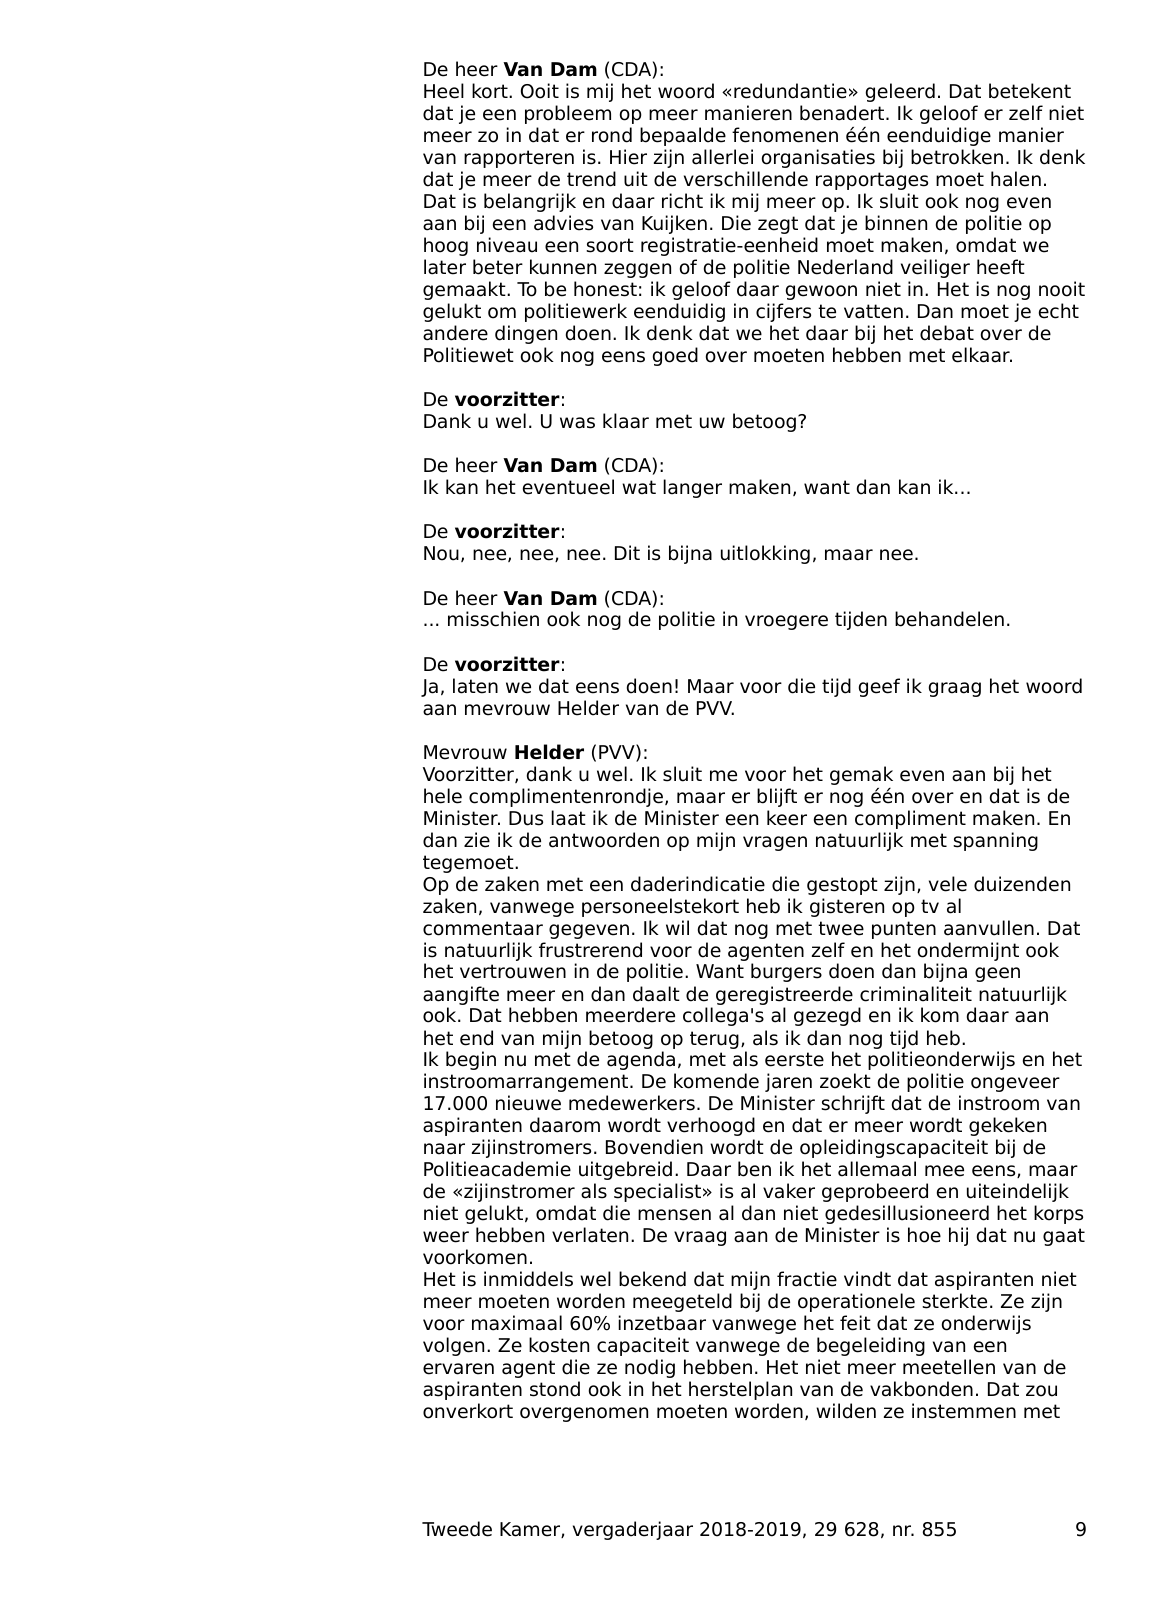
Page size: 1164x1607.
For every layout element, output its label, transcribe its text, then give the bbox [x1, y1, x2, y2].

text De heer Van Dam (CDA): [422, 587, 1087, 609]
text Dank u wel. U was klaar met uw betoog? [422, 411, 1087, 433]
text Ik begin nu met de agenda, met als eerste het politieonderwijs en het instroomarrangement. De komende jaren zoekt de politie ongeveer 17.000 nieuwe medewerkers. De Minister schrijft dat de instroom van aspiranten daarom wordt verhoogd en dat er meer wordt gekeken naar zijinstromers. Bovendien wordt de opleidingscapaciteit bij de Politieacademie uitgebreid. Daar ben ik het allemaal mee eens, maar de «zijinstromer als specialist» is al vaker geprobeerd en uiteindelijk niet gelukt, omdat die mensen al dan niet gedesillusioneerd het korps weer hebben verlaten. De vraag aan de Minister is hoe hij dat nu gaat voorkomen. [422, 1049, 1087, 1269]
text De voorzitter: [422, 653, 1087, 676]
text Op de zaken met een daderindicatie die gestopt zijn, vele duizenden zaken, vanwege personeelstekort heb ik gisteren op tv al commentaar gegeven. Ik wil dat nog met twee punten aanvullen. Dat is natuurlijk frustrerend voor de agenten zelf en het ondermijnt ook het vertrouwen in de politie. Want burgers doen dan bijna geen aangifte meer en dan daalt de geregistreerde criminaliteit natuurlijk ook. Dat hebben meerdere collega's al gezegd en ik kom daar aan het end van mijn betoog op terug, als ik dan nog tijd heb. [422, 873, 1087, 1049]
text Heel kort. Ooit is mij het woord «redundantie» geleerd. Dat betekent dat je een probleem op meer manieren benadert. Ik geloof er zelf niet meer zo in dat er rond bepaalde fenomenen één eenduidige manier van rapporteren is. Hier zijn allerlei organisaties bij betrokken. Ik denk dat je meer de trend uit de verschillende rapportages moet halen. Dat is belangrijk en daar richt ik mij meer op. Ik sluit ook nog even aan bij een advies van Kuijken. Die zegt dat je binnen de politie op hoog niveau een soort registratie-eenheid moet maken, omdat we later beter kunnen zeggen of de politie Nederland veiliger heeft gemaakt. To be honest: ik geloof daar gewoon niet in. Het is nog nooit gelukt om politiewerk eenduidig in cijfers te vatten. Dan moet je echt andere dingen doen. Ik denk dat we het daar bij het debat over de Politiewet ook nog eens goed over moeten hebben met elkaar. [422, 81, 1087, 367]
text De heer Van Dam (CDA): [422, 455, 1087, 477]
text De voorzitter: [422, 521, 1087, 543]
text Het is inmiddels wel bekend dat mijn fractie vindt dat aspiranten niet meer moeten worden meegeteld bij de operationele sterkte. Ze zijn voor maximaal 60% inzetbaar vanwege het feit dat ze onderwijs volgen. Ze kosten capaciteit vanwege de begeleiding van een ervaren agent die ze nodig hebben. Het niet meer meetellen van de aspiranten stond ook in het herstelplan van de vakbonden. Dat zou onverkort overgenomen moeten worden, wilden ze instemmen met [422, 1269, 1087, 1423]
text ... misschien ook nog de politie in vroegere tijden behandelen. [422, 609, 1087, 631]
text Ja, laten we dat eens doen! Maar voor die tijd geef ik graag het woord aan mevrouw Helder van de PVV. [422, 676, 1087, 719]
text Voorzitter, dank u wel. Ik sluit me voor het gemak even aan bij het hele complimentenrondje, maar er blijft er nog één over en dat is de Minister. Dus laat ik de Minister een keer een compliment maken. En dan zie ik de antwoorden op mijn vragen natuurlijk met spanning tegemoet. [422, 764, 1087, 873]
text Ik kan het eventueel wat langer maken, want dan kan ik... [422, 477, 1087, 499]
text De heer Van Dam (CDA): [422, 59, 1087, 81]
text Nou, nee, nee, nee. Dit is bijna uitlokking, maar nee. [422, 543, 1087, 565]
text Mevrouw Helder (PVV): [422, 742, 1087, 764]
text De voorzitter: [422, 389, 1087, 411]
